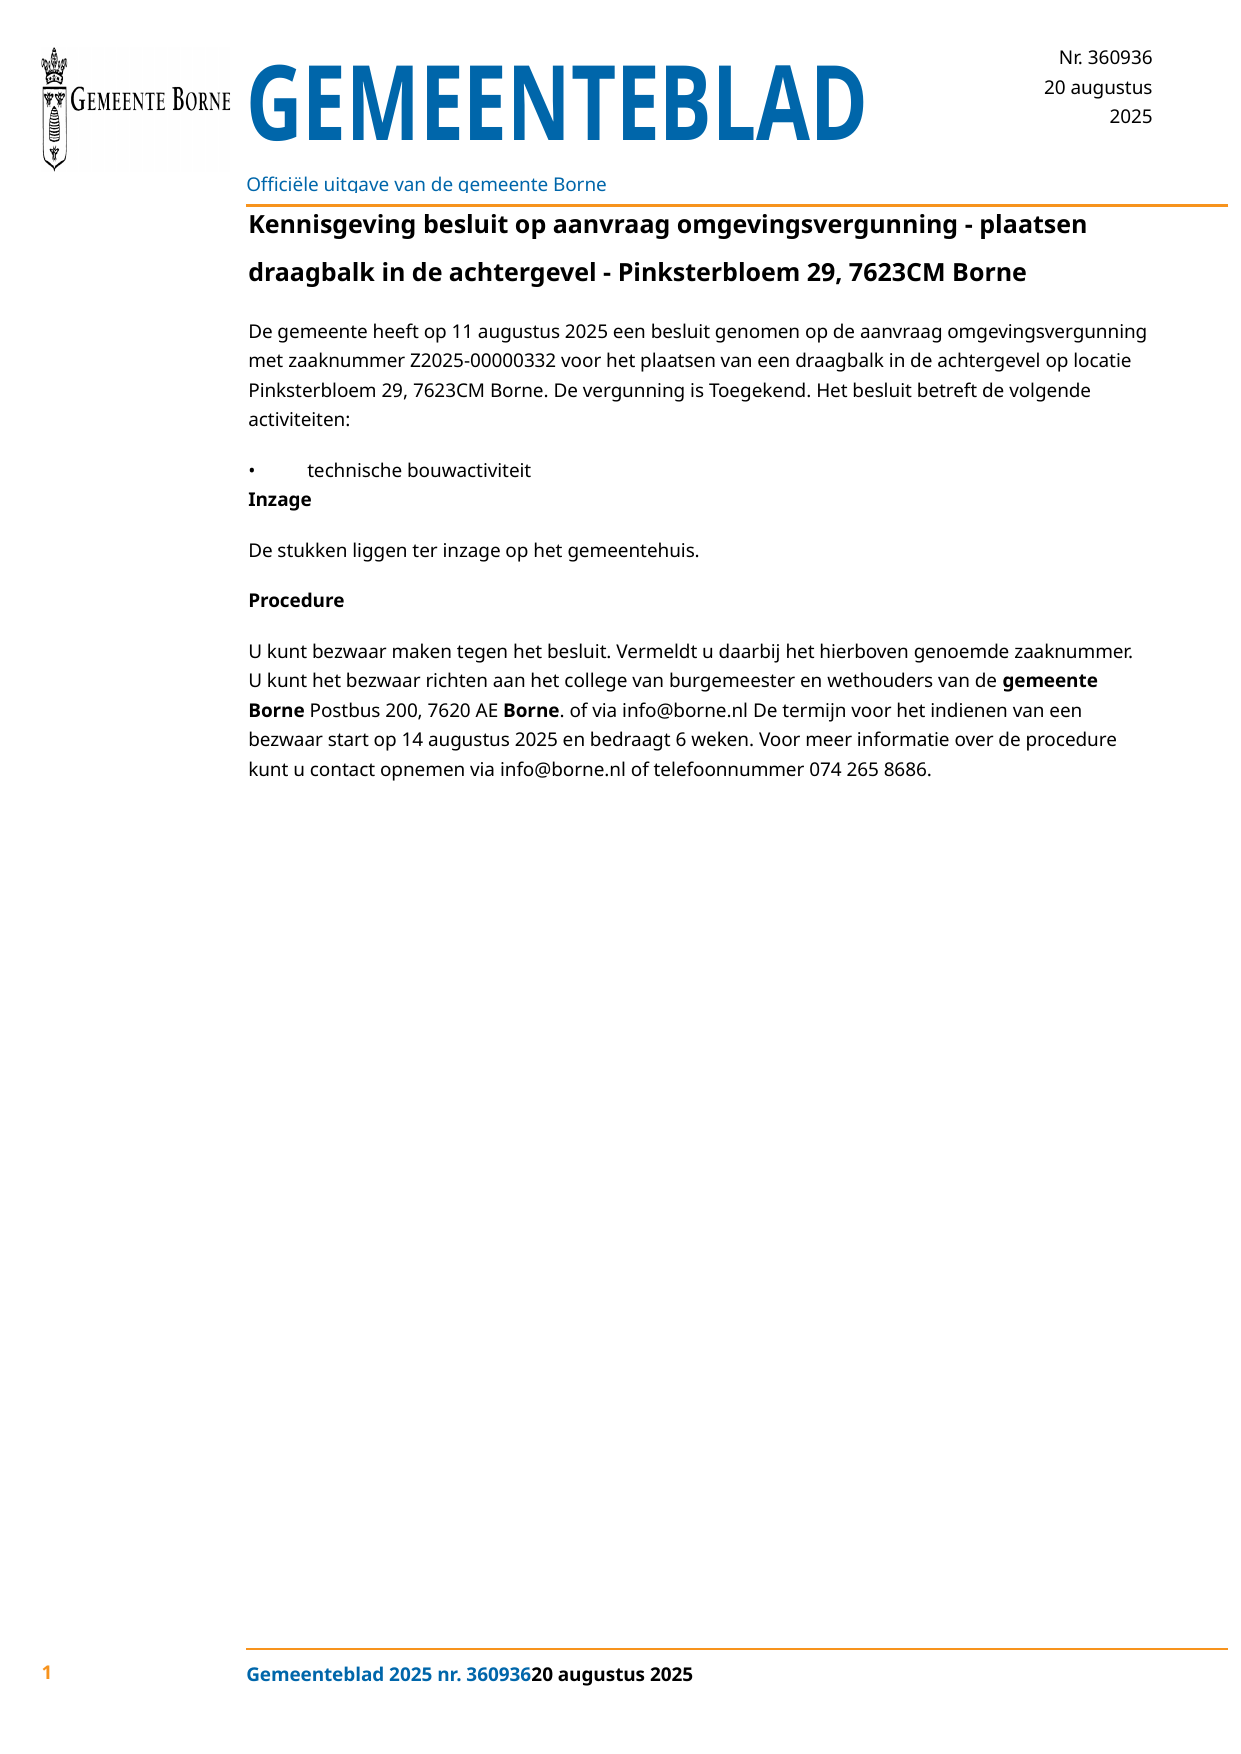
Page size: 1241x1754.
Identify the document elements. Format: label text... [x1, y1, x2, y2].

text De stukken liggen ter inzage op het gemeentehuis. [248, 537, 1152, 563]
picture [41, 47, 231, 172]
text Procedure [248, 587, 1152, 613]
text Kennisgeving besluit op aanvraag omgevingsvergunning - plaatsen draagbalk in de achtergevel - Pinksterbloem 29, 7623CM Borne [248, 207, 1152, 288]
list technische bouwactiviteit [248, 457, 1152, 483]
text Inzage [248, 487, 1152, 512]
text U kunt bezwaar maken tegen het besluit. Vermeldt u daarbij het hierboven genoemde zaaknummer. U kunt het bezwaar richten aan het college van burgemeester en wethouders van de gemeente Borne Postbus 200, 7620 AE Borne. of via info@borne.nl De termijn voor het indienen van een bezwaar start op 14 augustus 2025 en bedraagt 6 weken. Voor meer informatie over de procedure kunt u contact opnemen via info@borne.nl of telefoonnummer 074 265 8686. [248, 638, 1152, 782]
text De gemeente heeft op 11 augustus 2025 een besluit genomen op de aanvraag omgevingsvergunning met zaaknummer Z2025-00000332 voor het plaatsen van een draagbalk in de achtergevel op locatie Pinksterbloem 29, 7623CM Borne. De vergunning is Toegekend. Het besluit betreft de volgende activiteiten: [248, 318, 1152, 432]
